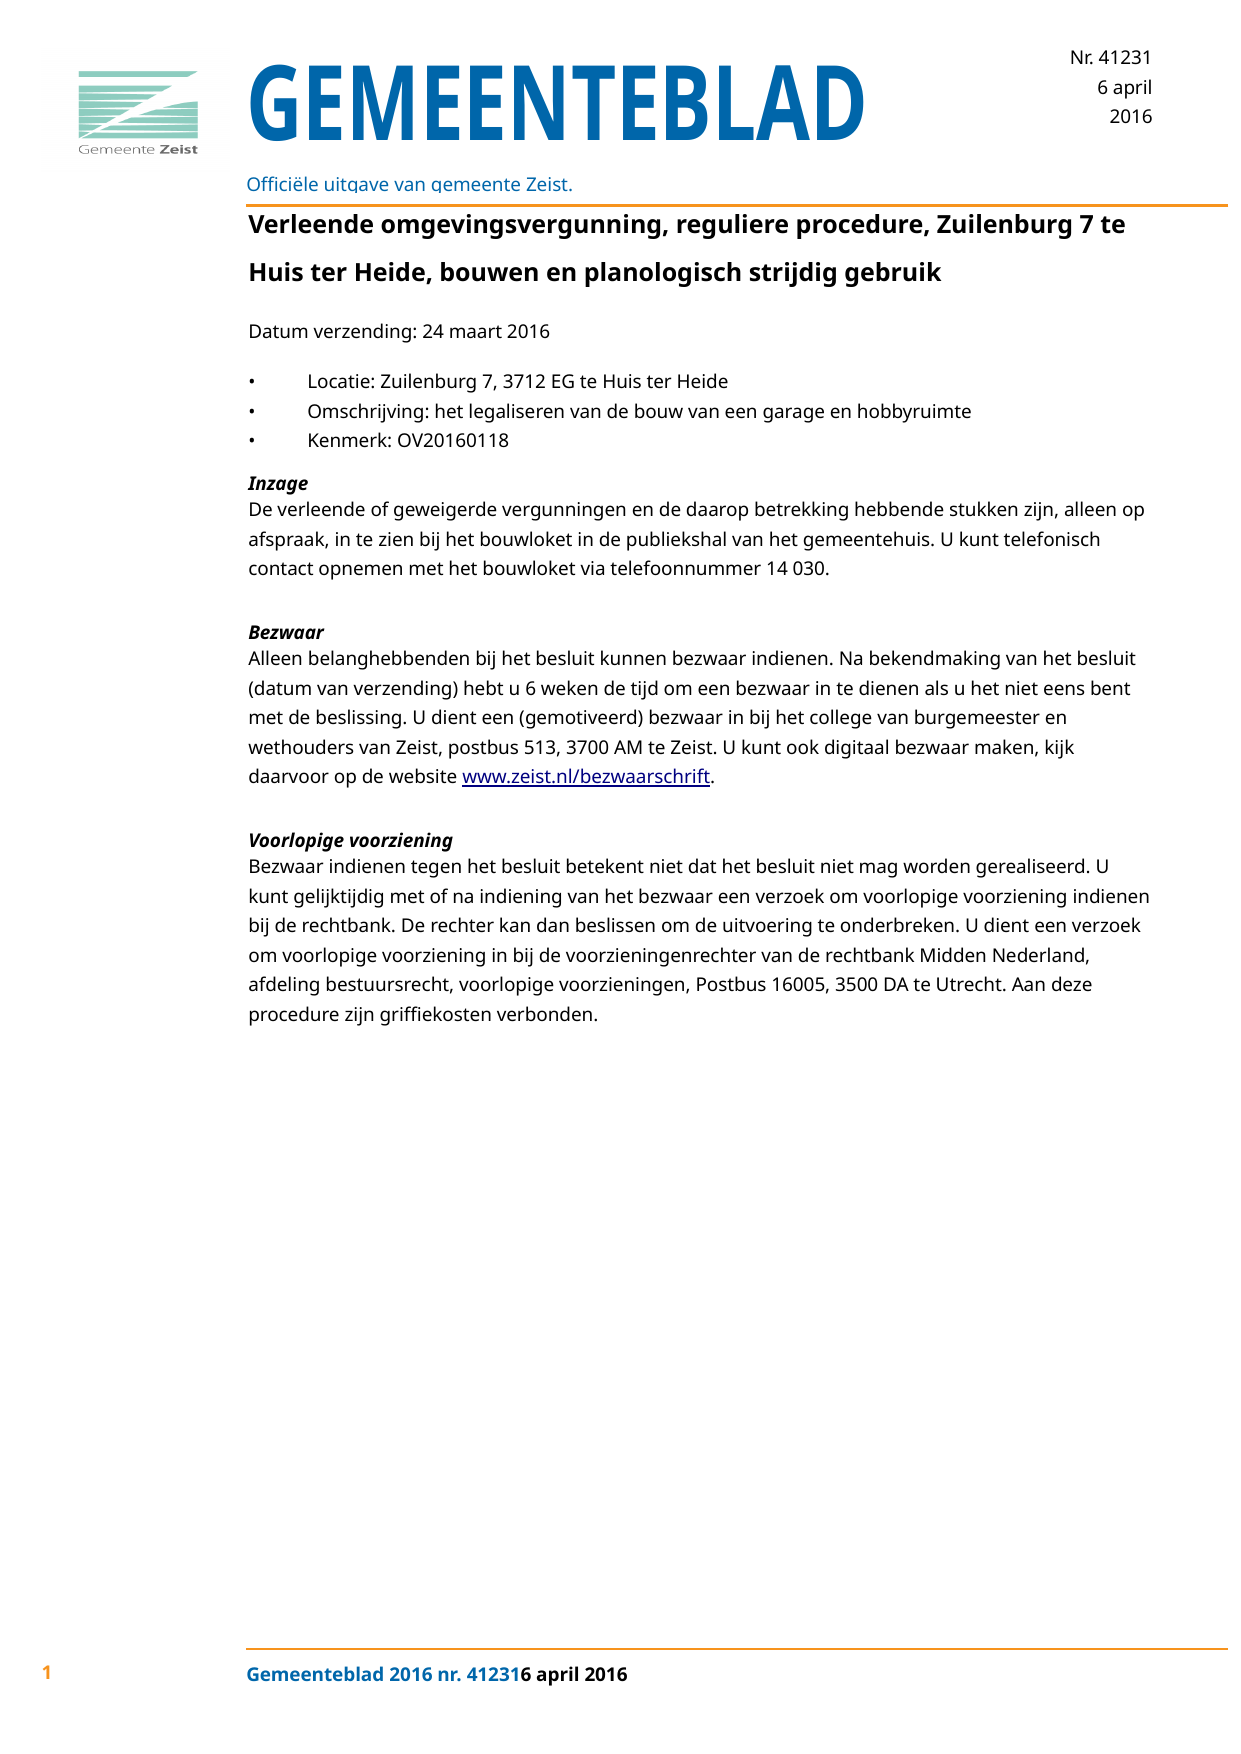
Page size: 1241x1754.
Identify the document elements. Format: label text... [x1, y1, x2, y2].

list Locatie: Zuilenburg 7, 3712 EG te Huis ter Heide [248, 368, 1152, 394]
text Inzage [248, 471, 1152, 496]
text Verleende omgevingsvergunning, reguliere procedure, Zuilenburg 7 te Huis ter Heide, bouwen en planologisch strijdig gebruik [248, 207, 1152, 288]
list Kenmerk: OV20160118 [248, 427, 1152, 453]
text Bezwaar indienen tegen het besluit betekent niet dat het besluit niet mag worden gerealiseerd. U kunt gelijktijdig met of na indiening van het bezwaar een verzoek om voorlopige voorziening indienen bij de rechtbank. De rechter kan dan beslissen om de uitvoering te onderbreken. U dient een verzoek om voorlopige voorziening in bij de voorzieningenrechter van de rechtbank Midden Nederland, afdeling bestuursrecht, voorlopige voorzieningen, Postbus 16005, 3500 DA te Utrecht. Aan deze procedure zijn griffiekosten verbonden. [248, 853, 1152, 1027]
text Bezwaar [248, 619, 1152, 645]
list Omschrijving: het legaliseren van de bouw van een garage en hobbyruimte [248, 398, 1152, 424]
text Voorlopige voorziening [248, 827, 1152, 853]
text Alleen belanghebbenden bij het besluit kunnen bezwaar indienen. Na bekendmaking van het besluit (datum van verzending) hebt u 6 weken de tijd om een bezwaar in te dienen als u het niet eens bent met de beslissing. U dient een (gemotiveerd) bezwaar in bij het college van burgemeester en wethouders van Zeist, postbus 513, 3700 AM te Zeist. U kunt ook digitaal bezwaar maken, kijk daarvoor op de website www.zeist.nl/bezwaarschrift. [248, 645, 1152, 789]
picture [41, 47, 231, 172]
text De verleende of geweigerde vergunningen en de daarop betrekking hebbende stukken zijn, alleen op afspraak, in te zien bij het bouwloket in de publiekshal van het gemeentehuis. U kunt telefonisch contact opnemen met het bouwloket via telefoonnummer 14 030. [248, 496, 1152, 581]
text Datum verzending: 24 maart 2016 [248, 318, 1152, 344]
